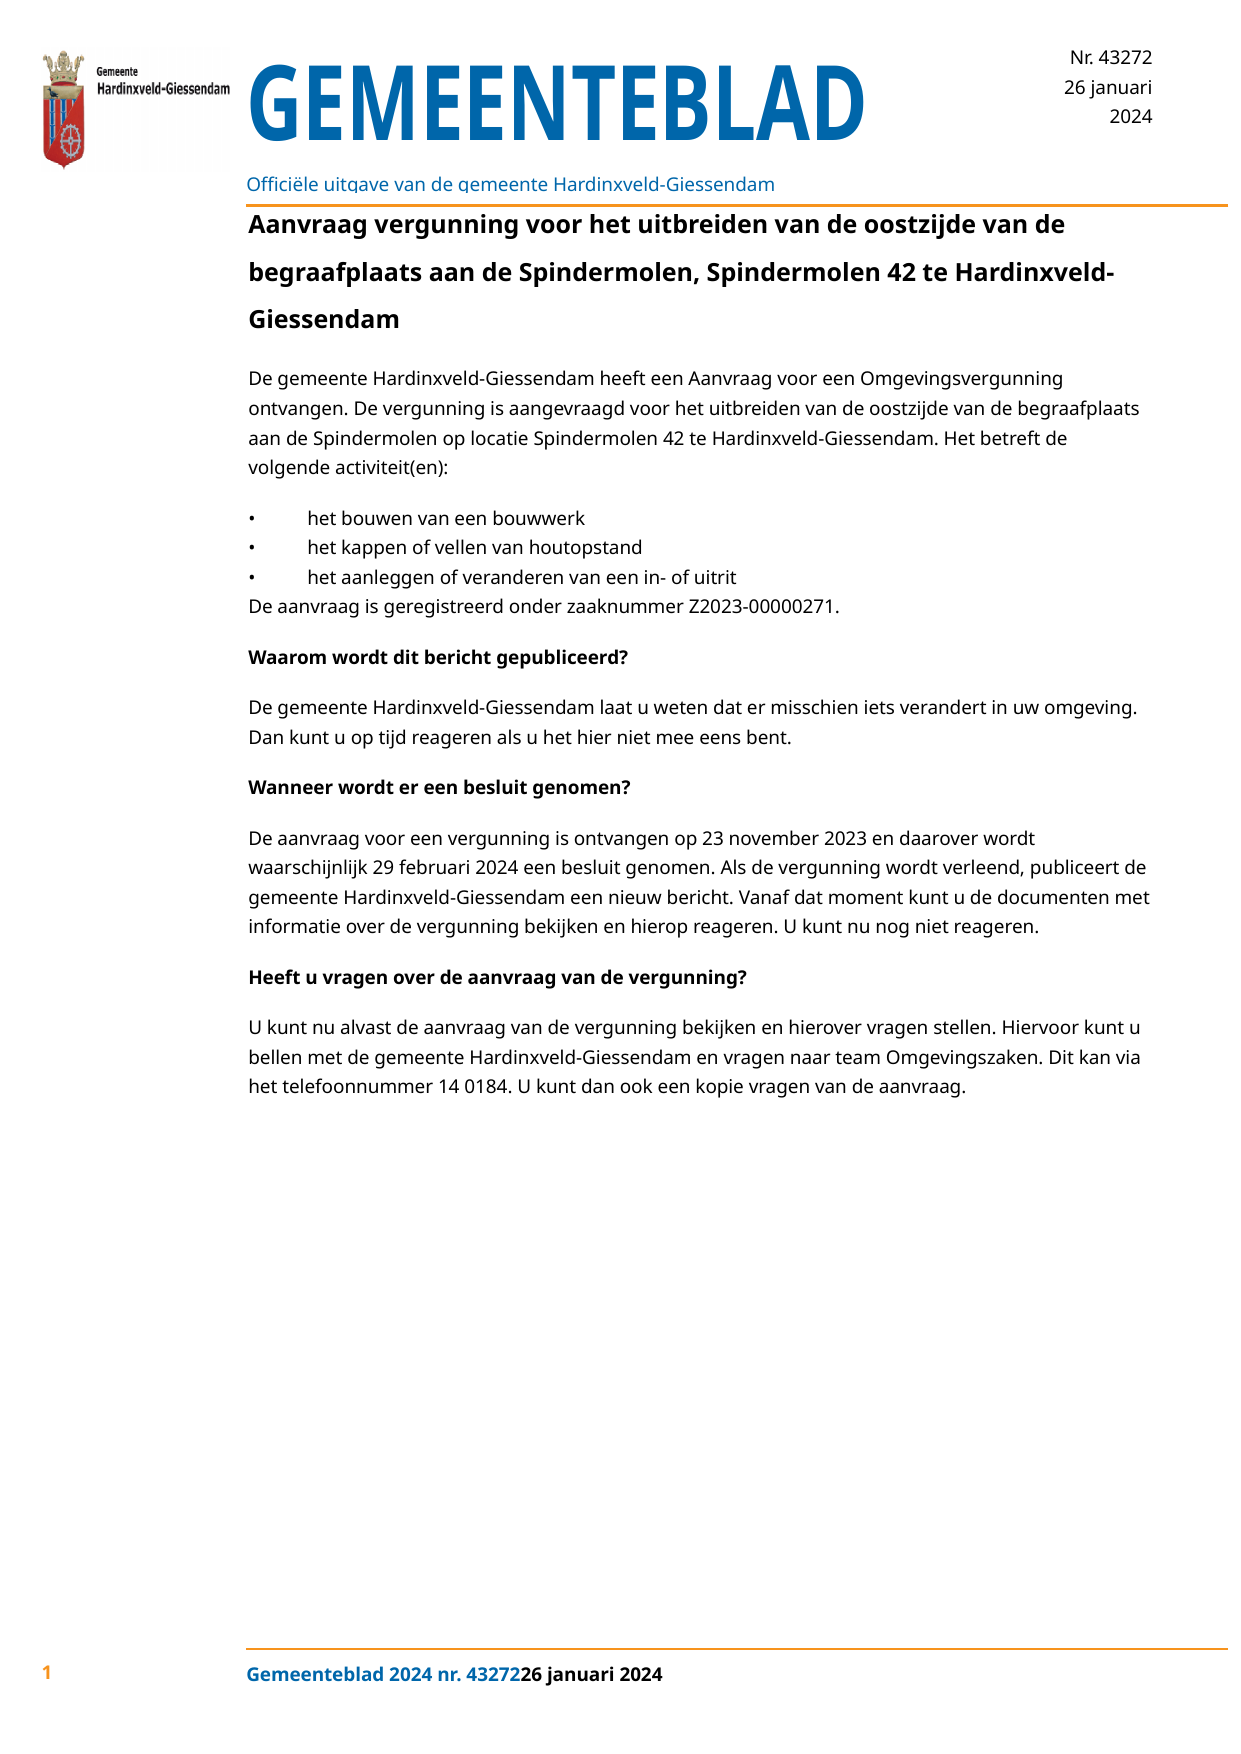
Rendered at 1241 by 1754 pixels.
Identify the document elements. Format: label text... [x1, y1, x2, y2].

text De gemeente Hardinxveld-Giessendam heeft een Aanvraag voor een Omgevingsvergunning ontvangen. De vergunning is aangevraagd voor het uitbreiden van de oostzijde van de begraafplaats aan de Spindermolen op locatie Spindermolen 42 te Hardinxveld-Giessendam. Het betreft de volgende activiteit(en): [248, 366, 1152, 480]
list het kappen of vellen van houtopstand [248, 534, 1152, 560]
text Heeft u vragen over de aanvraag van de vergunning? [248, 964, 1152, 989]
list het aanleggen of veranderen van een in- of uitrit [248, 564, 1152, 589]
text Aanvraag vergunning voor het uitbreiden van de oostzijde van de begraafplaats aan de Spindermolen, Spindermolen 42 te Hardinxveld-Giessendam [248, 207, 1152, 336]
list het bouwen van een bouwwerk [248, 505, 1152, 530]
text De gemeente Hardinxveld-Giessendam laat u weten dat er misschien iets verandert in uw omgeving. Dan kunt u op tijd reageren als u het hier niet mee eens bent. [248, 694, 1152, 749]
text De aanvraag is geregistreerd onder zaaknummer Z2023-00000271. [248, 593, 1152, 619]
picture [41, 47, 231, 172]
text De aanvraag voor een vergunning is ontvangen op 23 november 2023 en daarover wordt waarschijnlijk 29 februari 2024 een besluit genomen. Als de vergunning wordt verleend, publiceert de gemeente Hardinxveld-Giessendam een nieuw bericht. Vanaf dat moment kunt u de documenten met informatie over de vergunning bekijken en hierop reageren. U kunt nu nog niet reageren. [248, 825, 1152, 939]
text Waarom wordt dit bericht gepubliceerd? [248, 644, 1152, 669]
text U kunt nu alvast de aanvraag van de vergunning bekijken en hierover vragen stellen. Hiervoor kunt u bellen met de gemeente Hardinxveld-Giessendam en vragen naar team Omgevingszaken. Dit kan via het telefoonnummer 14 0184. U kunt dan ook een kopie vragen van de aanvraag. [248, 1014, 1152, 1099]
text Wanneer wordt er een besluit genomen? [248, 774, 1152, 800]
